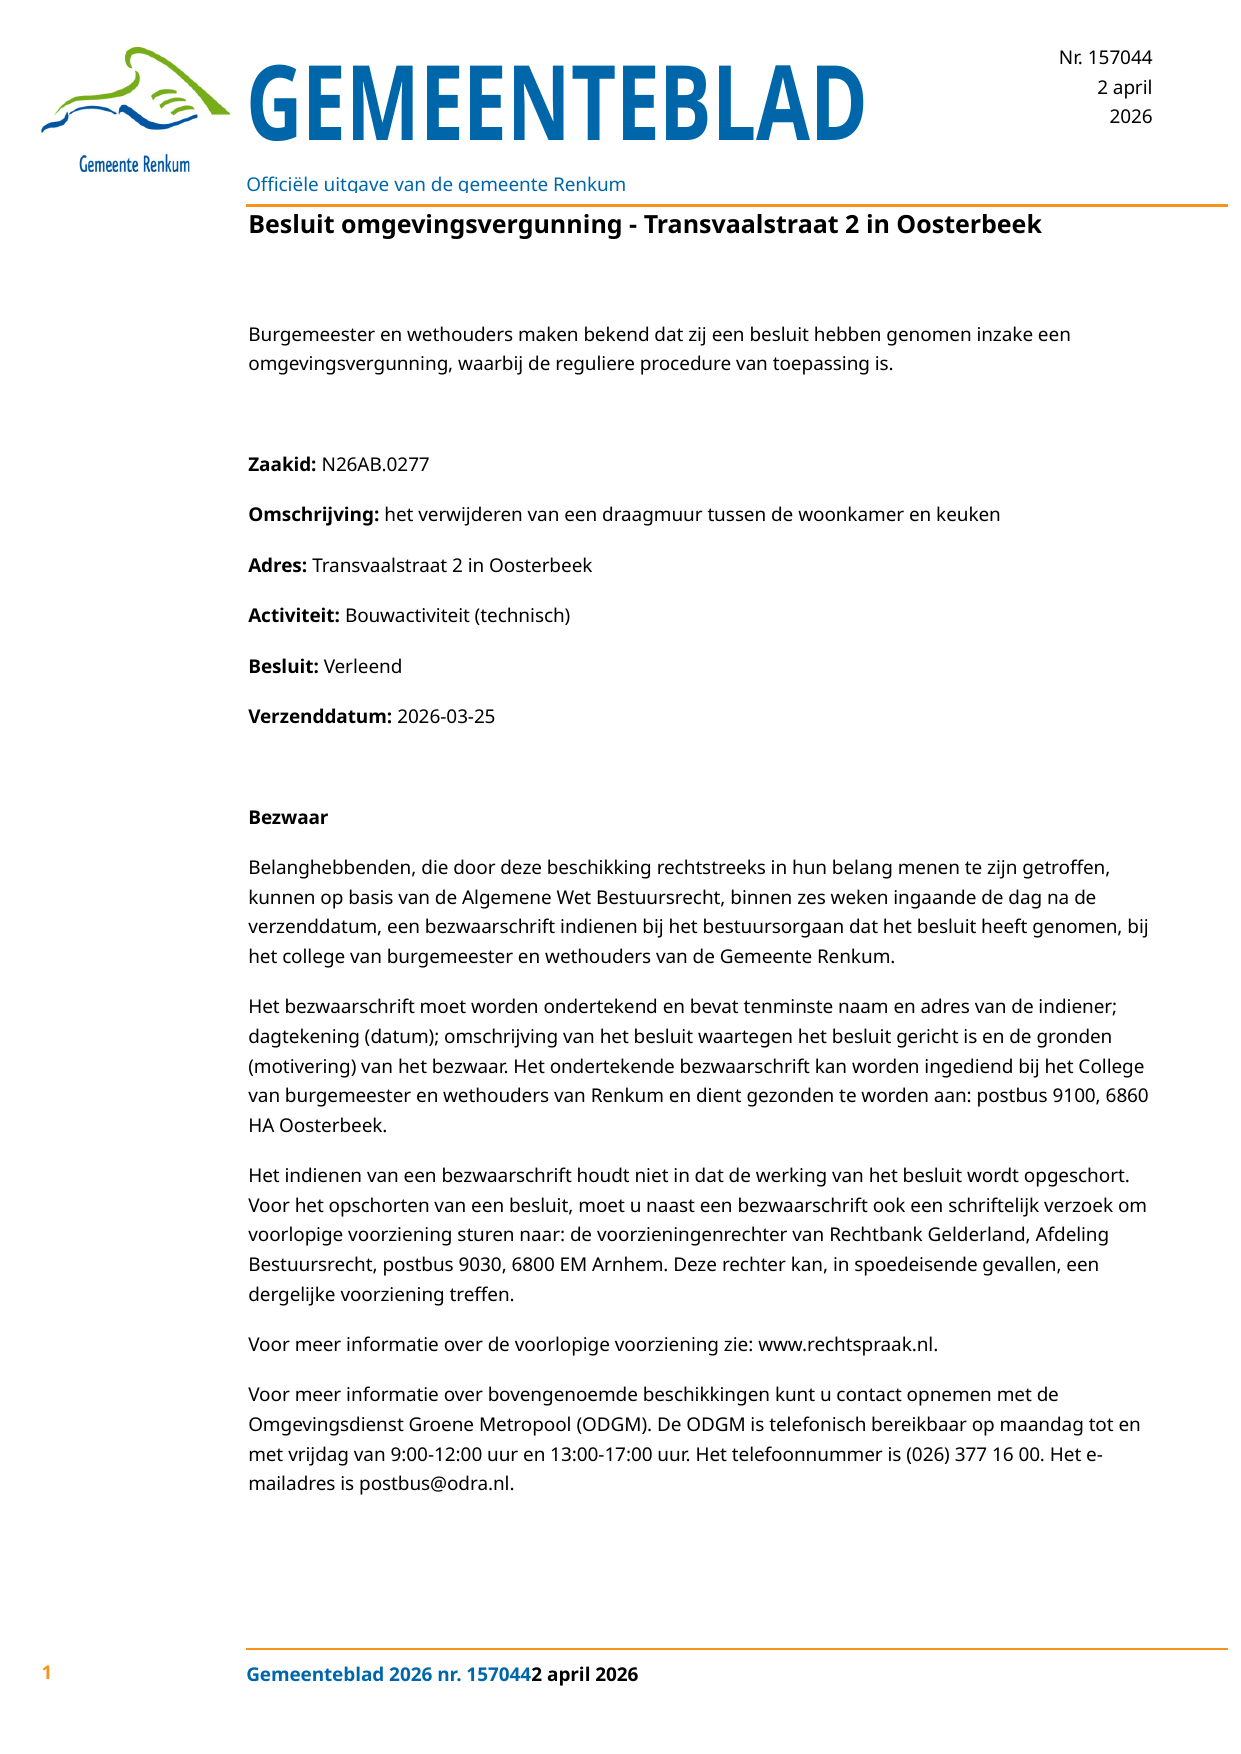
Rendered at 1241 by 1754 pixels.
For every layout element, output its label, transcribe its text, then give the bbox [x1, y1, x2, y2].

text Het bezwaarschrift moet worden ondertekend en bevat tenminste naam en adres van de indiener; dagtekening (datum); omschrijving van het besluit waartegen het besluit gericht is en de gronden (motivering) van het bezwaar. Het ondertekende bezwaarschrift kan worden ingediend bij het College van burgemeester en wethouders van Renkum en dient gezonden te worden aan: postbus 9100, 6860 HA Oosterbeek. [248, 994, 1152, 1138]
text Activiteit: Bouwactiviteit (technisch) [248, 602, 1152, 628]
picture [41, 47, 231, 172]
text Voor meer informatie over bovengenoemde beschikkingen kunt u contact opnemen met de Omgevingsdienst Groene Metropool (ODGM). De ODGM is telefonisch bereikbaar op maandag tot en met vrijdag van 9:00-12:00 uur en 13:00-17:00 uur. Het telefoonnummer is (026) 377 16 00. Het e-mailadres is postbus@odra.nl. [248, 1382, 1152, 1496]
text Belanghebbenden, die door deze beschikking rechtstreeks in hun belang menen te zijn getroffen, kunnen op basis van de Algemene Wet Bestuursrecht, binnen zes weken ingaande de dag na de verzenddatum, een bezwaarschrift indienen bij het bestuursorgaan dat het besluit heeft genomen, bij het college van burgemeester en wethouders van de Gemeente Renkum. [248, 854, 1152, 969]
text Besluit: Verleend [248, 653, 1152, 678]
text Zaakid: N26AB.0277 [248, 451, 1152, 477]
text Verzenddatum: 2026-03-25 [248, 703, 1152, 729]
text Het indienen van een bezwaarschrift houdt niet in dat de werking van het besluit wordt opgeschort. Voor het opschorten van een besluit, moet u naast een bezwaarschrift ook een schriftelijk verzoek om voorlopige voorziening sturen naar: de voorzieningenrechter van Rechtbank Gelderland, Afdeling Bestuursrecht, postbus 9030, 6800 EM Arnhem. Deze rechter kan, in spoedeisende gevallen, een dergelijke voorziening treffen. [248, 1162, 1152, 1306]
text Omschrijving: het verwijderen van een draagmuur tussen de woonkamer en keuken [248, 502, 1152, 527]
text Adres: Transvaalstraat 2 in Oosterbeek [248, 552, 1152, 578]
text Voor meer informatie over de voorlopige voorziening zie: www.rechtspraak.nl. [248, 1331, 1152, 1357]
text Bezwaar [248, 804, 1152, 830]
text Burgemeester en wethouders maken bekend dat zij een besluit hebben genomen inzake een omgevingsvergunning, waarbij de reguliere procedure van toepassing is. [248, 321, 1152, 376]
text Besluit omgevingsvergunning - Transvaalstraat 2 in Oosterbeek [248, 207, 1152, 241]
